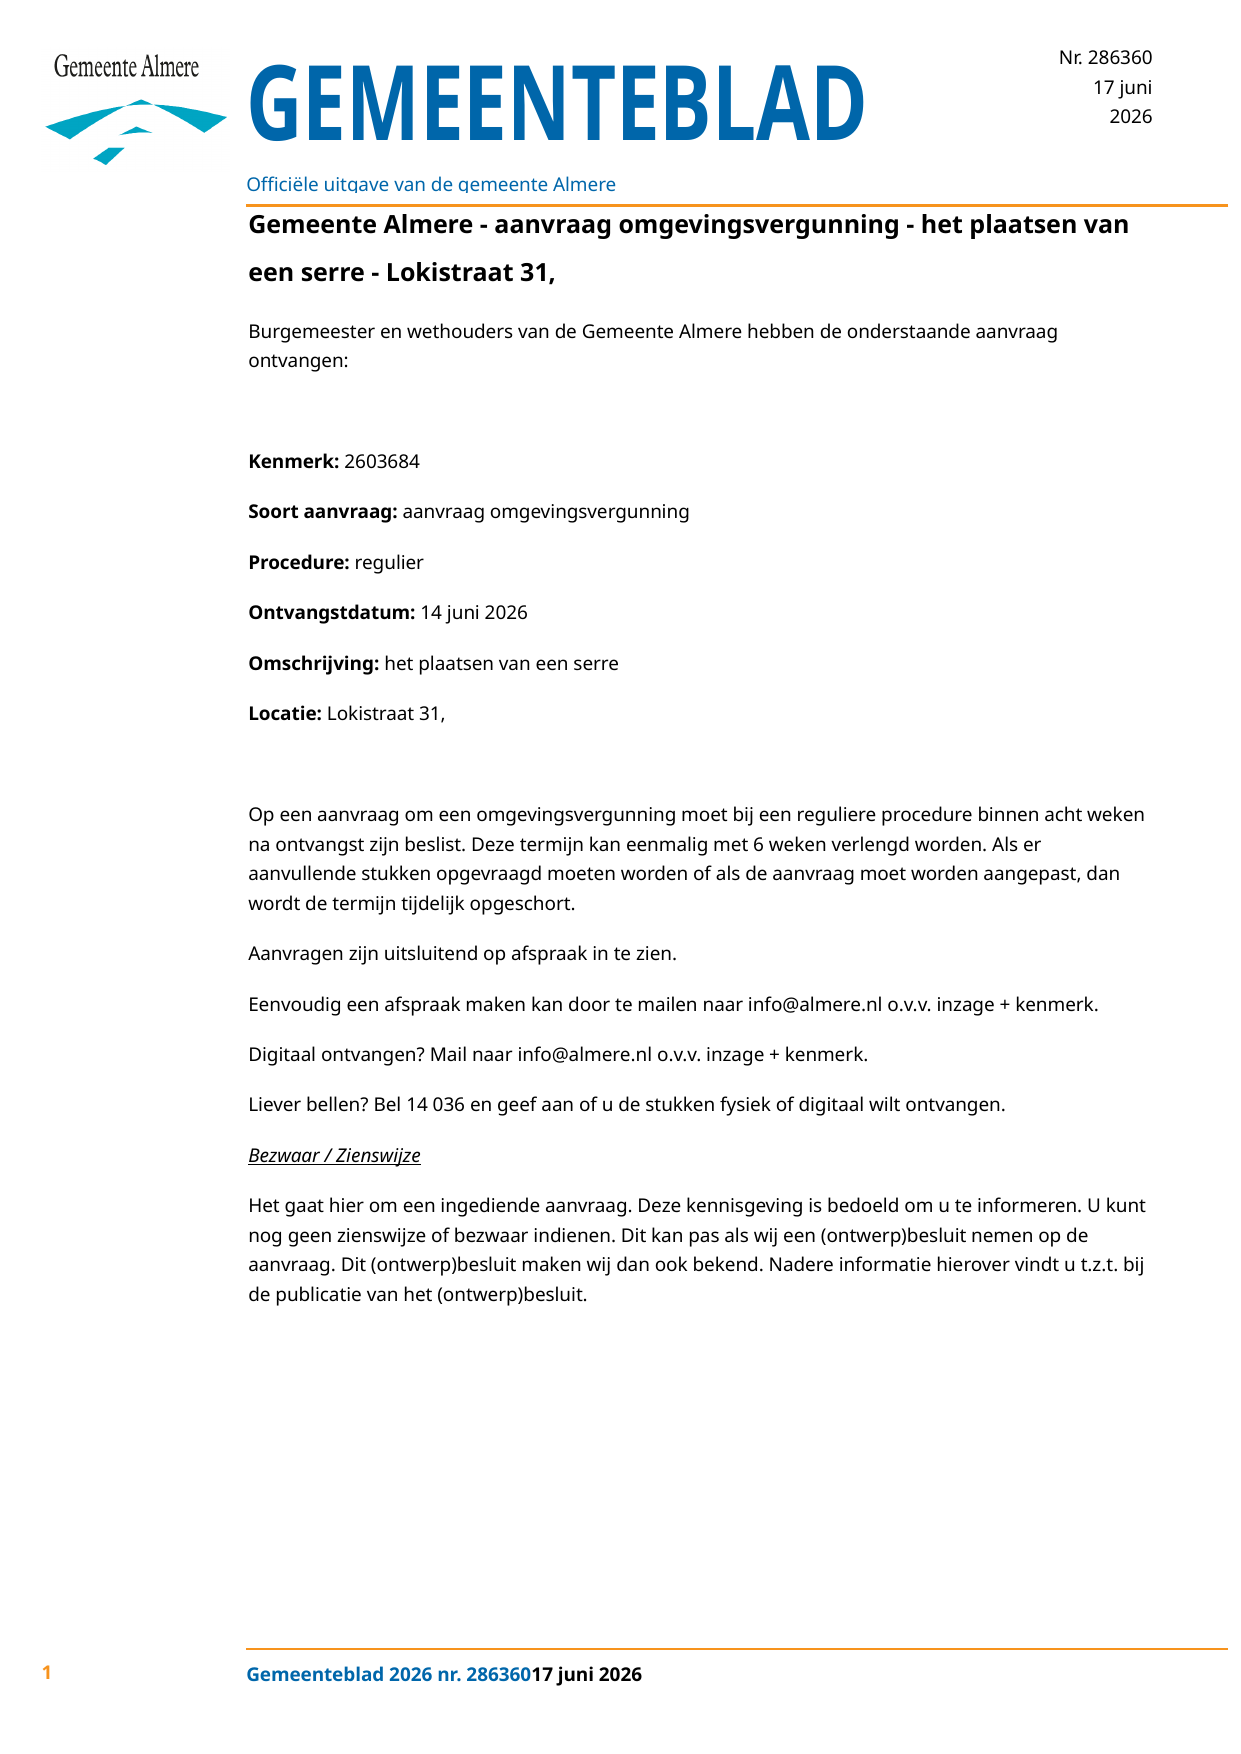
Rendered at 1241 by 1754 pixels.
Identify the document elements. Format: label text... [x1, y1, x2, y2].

text Gemeente Almere - aanvraag omgevingsvergunning - het plaatsen van een serre - Lokistraat 31, [248, 207, 1152, 288]
text Procedure: regulier [248, 549, 1152, 575]
text Ontvangstdatum: 14 juni 2026 [248, 599, 1152, 625]
text Omschrijving: het plaatsen van een serre [248, 650, 1152, 676]
text Soort aanvraag: aanvraag omgevingsvergunning [248, 499, 1152, 524]
text Het gaat hier om een ingediende aanvraag. Deze kennisgeving is bedoeld om u te informeren. U kunt nog geen zienswijze of bezwaar indienen. Dit kan pas als wij een (ontwerp)besluit nemen op de aanvraag. Dit (ontwerp)besluit maken wij dan ook bekend. Nadere informatie hierover vindt u t.z.t. bij de publicatie van het (ontwerp)besluit. [248, 1192, 1152, 1307]
text Op een aanvraag om een omgevingsvergunning moet bij een reguliere procedure binnen acht weken na ontvangst zijn beslist. Deze termijn kan eenmalig met 6 weken verlengd worden. Als er aanvullende stukken opgevraagd moeten worden of als de aanvraag moet worden aangepast, dan wordt de termijn tijdelijk opgeschort. [248, 801, 1152, 916]
text Eenvoudig een afspraak maken kan door te mailen naar info@almere.nl o.v.v. inzage + kenmerk. [248, 991, 1152, 1017]
picture [41, 47, 231, 172]
text Bezwaar / Zienswijze [248, 1142, 1152, 1168]
text Aanvragen zijn uitsluitend op afspraak in te zien. [248, 940, 1152, 966]
text Liever bellen? Bel 14 036 en geef aan of u de stukken fysiek of digitaal wilt ontvangen. [248, 1092, 1152, 1117]
text Burgemeester en wethouders van de Gemeente Almere hebben de onderstaande aanvraag ontvangen: [248, 318, 1152, 373]
text Digitaal ontvangen? Mail naar info@almere.nl o.v.v. inzage + kenmerk. [248, 1041, 1152, 1067]
text Kenmerk: 2603684 [248, 448, 1152, 474]
text Locatie: Lokistraat 31, [248, 700, 1152, 726]
